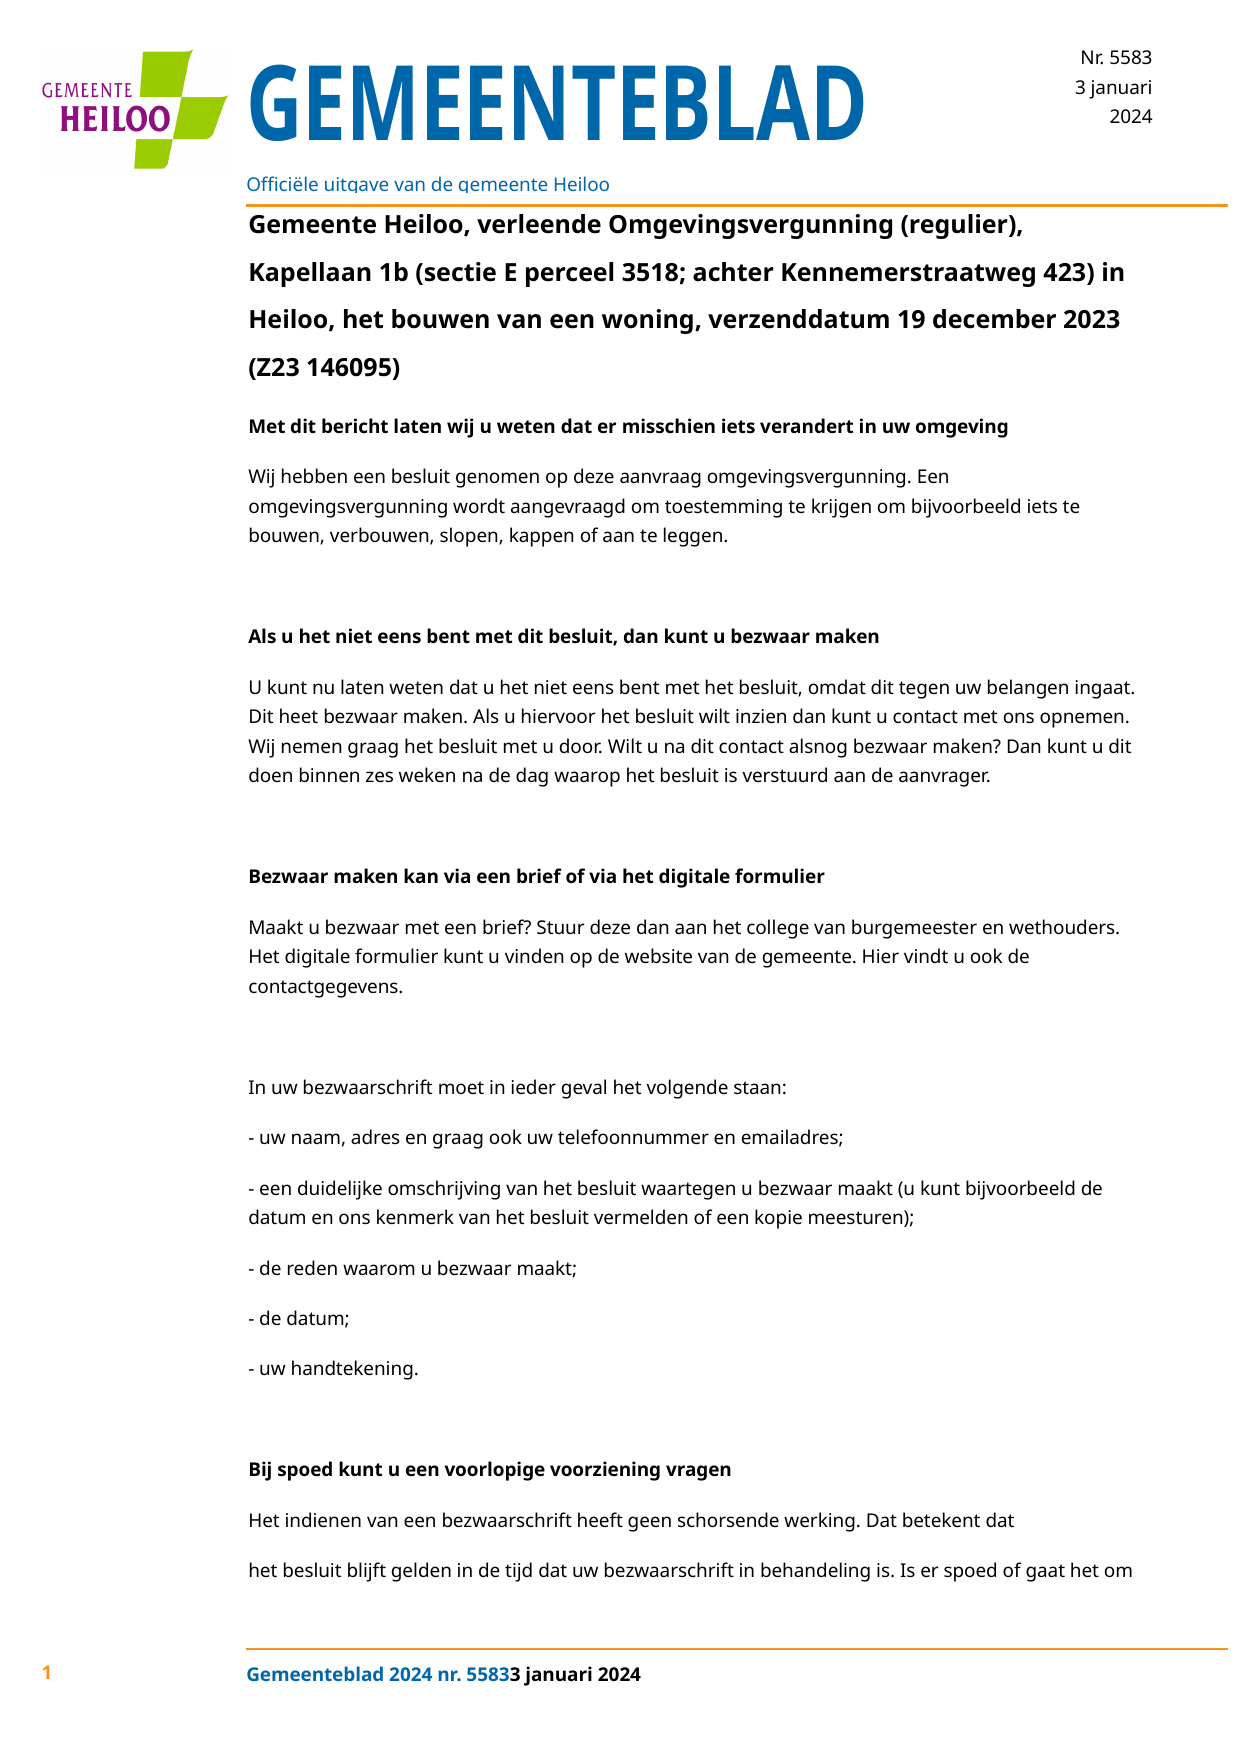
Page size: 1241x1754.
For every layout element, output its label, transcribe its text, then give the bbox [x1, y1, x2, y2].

text Maakt u bezwaar met een brief? Stuur deze dan aan het college van burgemeester en wethouders. Het digitale formulier kunt u vinden op de website van de gemeente. Hier vindt u ook de contactgegevens. [248, 914, 1152, 999]
text Het indienen van een bezwaarschrift heeft geen schorsende werking. Dat betekent dat [248, 1507, 1152, 1533]
text - de reden waarom u bezwaar maakt; [248, 1255, 1152, 1281]
picture [41, 47, 231, 172]
text Bezwaar maken kan via een brief of via het digitale formulier [248, 863, 1152, 889]
text - uw naam, adres en graag ook uw telefoonnummer en emailadres; [248, 1124, 1152, 1150]
text - uw handtekening. [248, 1356, 1152, 1381]
text - een duidelijke omschrijving van het besluit waartegen u bezwaar maakt (u kunt bijvoorbeeld de datum en ons kenmerk van het besluit vermelden of een kopie meesturen); [248, 1175, 1152, 1230]
text Als u het niet eens bent met dit besluit, dan kunt u bezwaar maken [248, 623, 1152, 649]
text Met dit bericht laten wij u weten dat er misschien iets verandert in uw omgeving [248, 413, 1152, 439]
text In uw bezwaarschrift moet in ieder geval het volgende staan: [248, 1074, 1152, 1100]
text Wij hebben een besluit genomen op deze aanvraag omgevingsvergunning. Een omgevingsvergunning wordt aangevraagd om toestemming te krijgen om bijvoorbeeld iets te bouwen, verbouwen, slopen, kappen of aan te leggen. [248, 463, 1152, 548]
text Bij spoed kunt u een voorlopige voorziening vragen [248, 1456, 1152, 1482]
text Gemeente Heiloo, verleende Omgevingsvergunning (regulier), Kapellaan 1b (sectie E perceel 3518; achter Kennemerstraatweg 423) in Heiloo, het bouwen van een woning, verzenddatum 19 december 2023 (Z23 146095) [248, 207, 1152, 384]
text het besluit blijft gelden in de tijd dat uw bezwaarschrift in behandeling is. Is er spoed of gaat het om [248, 1557, 1152, 1583]
text U kunt nu laten weten dat u het niet eens bent met het besluit, omdat dit tegen uw belangen ingaat. Dit heet bezwaar maken. Als u hiervoor het besluit wilt inzien dan kunt u contact met ons opnemen. Wij nemen graag het besluit met u door. Wilt u na dit contact alsnog bezwaar maken? Dan kunt u dit doen binnen zes weken na de dag waarop het besluit is verstuurd aan de aanvrager. [248, 674, 1152, 788]
text - de datum; [248, 1305, 1152, 1331]
